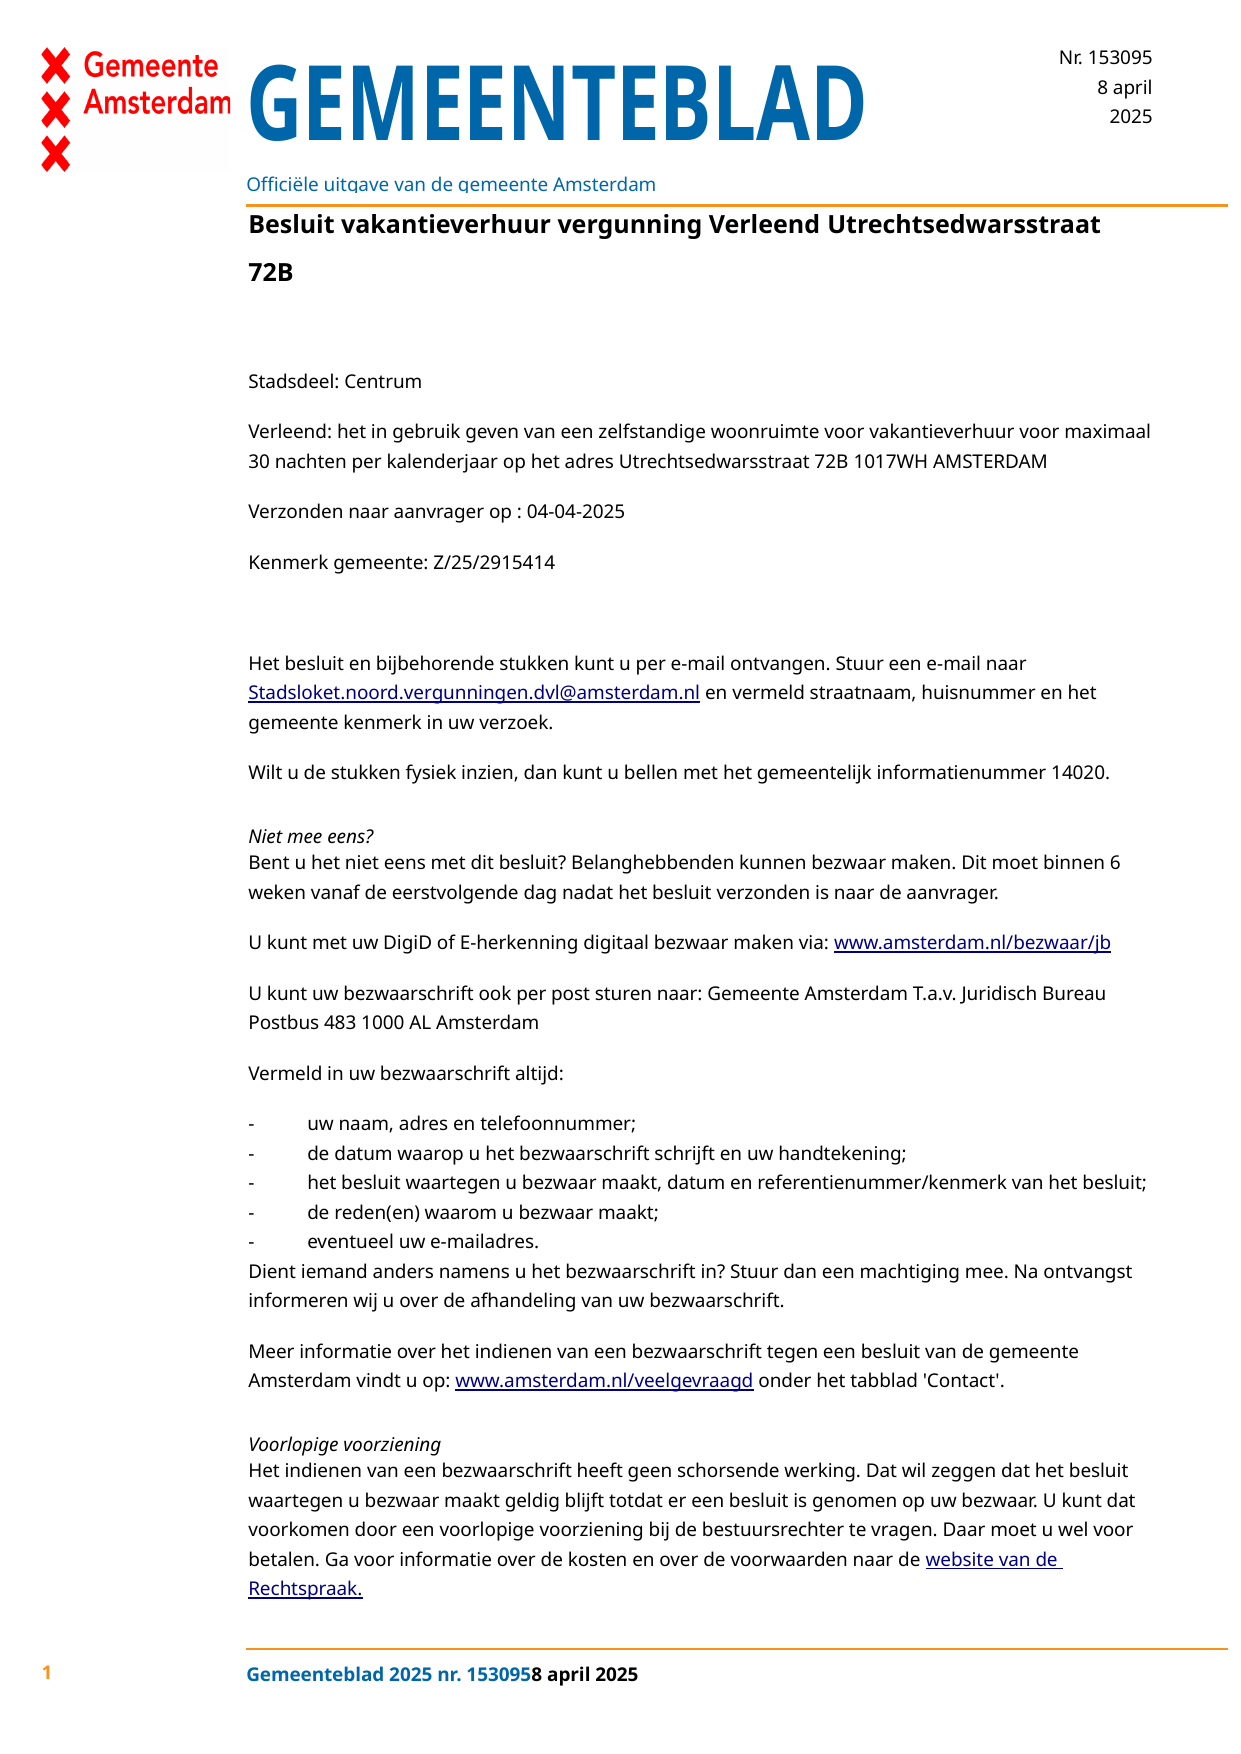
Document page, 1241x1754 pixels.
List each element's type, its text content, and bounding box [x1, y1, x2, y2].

list de datum waarop u het bezwaarschrift schrijft en uw handtekening; [248, 1140, 1152, 1165]
text Bent u het niet eens met dit besluit? Belanghebbenden kunnen bezwaar maken. Dit moet binnen 6 weken vanaf de eerstvolgende dag nadat het besluit verzonden is naar de aanvrager. [248, 849, 1152, 904]
text Stadsdeel: Centrum [248, 368, 1152, 394]
text Meer informatie over het indienen van een bezwaarschrift tegen een besluit van de gemeente Amsterdam vindt u op: www.amsterdam.nl/veelgevraagd onder het tabblad 'Contact'. [248, 1338, 1152, 1393]
text Kenmerk gemeente: Z/25/2915414 [248, 549, 1152, 575]
text Verleend: het in gebruik geven van een zelfstandige woonruimte voor vakantieverhuur voor maximaal 30 nachten per kalenderjaar op het adres Utrechtsedwarsstraat 72B 1017WH AMSTERDAM [248, 419, 1152, 474]
text Niet mee eens? [248, 823, 1152, 849]
text Verzonden naar aanvrager op : 04-04-2025 [248, 499, 1152, 524]
list eventueel uw e-mailadres. [248, 1228, 1152, 1254]
list de reden(en) waarom u bezwaar maakt; [248, 1199, 1152, 1224]
text Wilt u de stukken fysiek inzien, dan kunt u bellen met het gemeentelijk informatienummer 14020. [248, 759, 1152, 785]
list uw naam, adres en telefoonnummer; [248, 1110, 1152, 1136]
text U kunt uw bezwaarschrift ook per post sturen naar: Gemeente Amsterdam T.a.v. Juridisch Bureau Postbus 483 1000 AL Amsterdam [248, 980, 1152, 1035]
text Vermeld in uw bezwaarschrift altijd: [248, 1060, 1152, 1085]
text U kunt met uw DigiD of E-herkenning digitaal bezwaar maken via: www.amsterdam.nl/bezwaar/jb [248, 929, 1152, 955]
text Het indienen van een bezwaarschrift heeft geen schorsende werking. Dat wil zeggen dat het besluit waartegen u bezwaar maakt geldig blijft totdat er een besluit is genomen op uw bezwaar. U kunt dat voorkomen door een voorlopige voorziening bij de bestuursrechter te vragen. Daar moet u wel voor betalen. Ga voor informatie over de kosten en over de voorwaarden naar de website van de Rechtspraak. [248, 1457, 1152, 1601]
text Dient iemand anders namens u het bezwaarschrift in? Stuur dan een machtiging mee. Na ontvangst informeren wij u over de afhandeling van uw bezwaarschrift. [248, 1258, 1152, 1313]
picture [41, 47, 231, 172]
text Het besluit en bijbehorende stukken kunt u per e-mail ontvangen. Stuur een e-mail naar Stadsloket.noord.vergunningen.dvl@amsterdam.nl en vermeld straatnaam, huisnummer en het gemeente kenmerk in uw verzoek. [248, 650, 1152, 735]
text Voorlopige voorziening [248, 1432, 1152, 1457]
text Besluit vakantieverhuur vergunning Verleend Utrechtsedwarsstraat 72B [248, 207, 1152, 288]
list het besluit waartegen u bezwaar maakt, datum en referentienummer/kenmerk van het besluit; [248, 1169, 1152, 1195]
